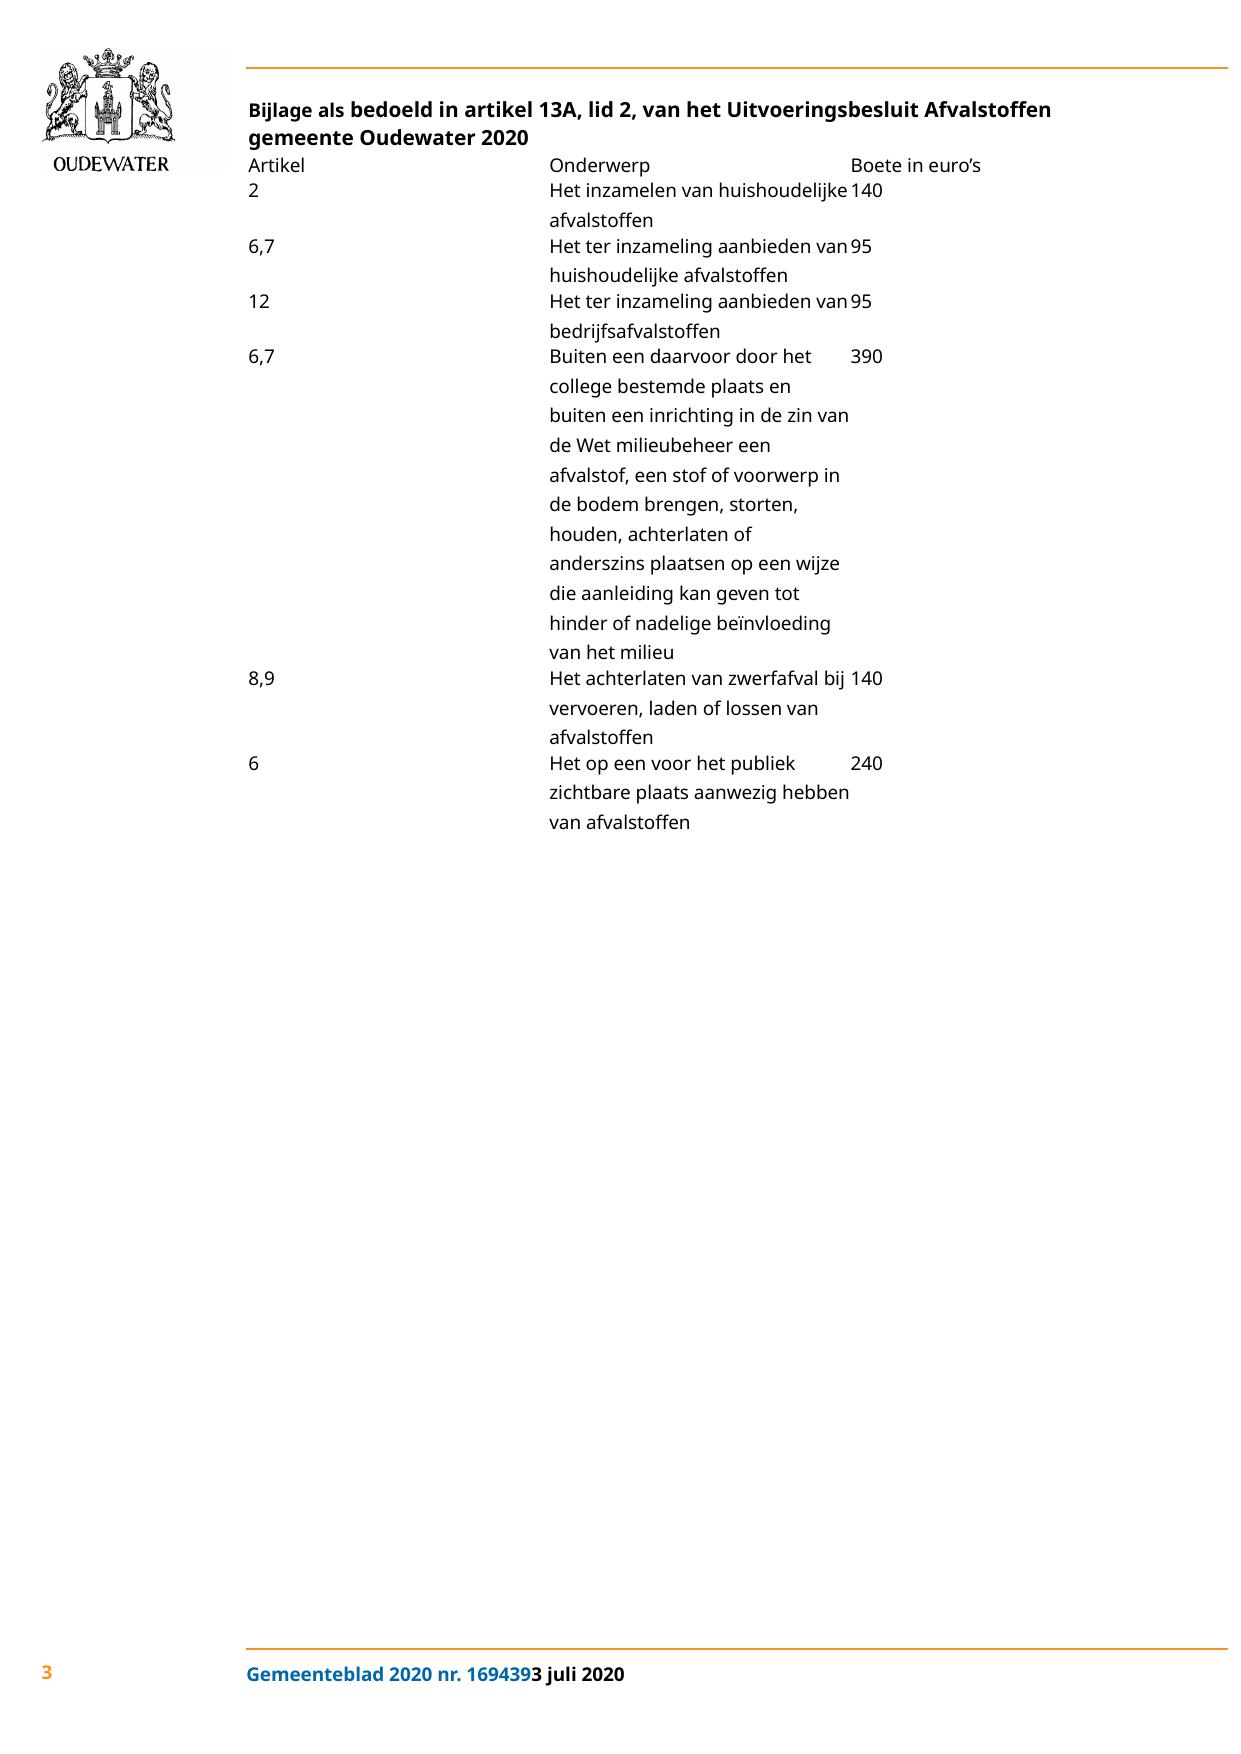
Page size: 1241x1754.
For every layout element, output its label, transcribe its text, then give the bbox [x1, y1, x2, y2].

table_cell 6 [248, 750, 549, 835]
table_cell 6,7 [248, 344, 549, 665]
table_cell Het ter inzameling aanbieden van huishoudelijke afvalstoffen [549, 233, 850, 288]
table_cell Buiten een daarvoor door het college bestemde plaats en buiten een inrichting in de zin van de Wet milieubeheer een afvalstof, een stof of voorwerp in de bodem brengen, storten, houden, achterlaten of anderszins plaatsen op een wijze die aanleiding kan geven tot hinder of nadelige beïnvloeding van het milieu [549, 344, 850, 665]
table_cell 140 [850, 665, 1152, 750]
table_cell 390 [850, 344, 1152, 665]
table_header Onderwerp [549, 152, 850, 178]
table_cell 2 [248, 178, 549, 233]
table_cell Het achterlaten van zwerfafval bij vervoeren, laden of lossen van afvalstoffen [549, 665, 850, 750]
table_header Artikel [248, 152, 549, 178]
table_cell 8,9 [248, 665, 549, 750]
table_cell Het inzamelen van huishoudelijke afvalstoffen [549, 178, 850, 233]
table_header Boete in euro’s [850, 152, 1152, 178]
table_cell 12 [248, 288, 549, 343]
table_cell 95 [850, 288, 1152, 343]
table_cell 6,7 [248, 233, 549, 288]
table_cell Het op een voor het publiek zichtbare plaats aanwezig hebben van afvalstoffen [549, 750, 850, 835]
table_cell Het ter inzameling aanbieden van bedrijfsafvalstoffen [549, 288, 850, 343]
table_cell 95 [850, 233, 1152, 288]
picture [41, 47, 231, 172]
text Bijlage als bedoeld in artikel 13A, lid 2, van het Uitvoeringsbesluit Afvalstoffen gemeente Oudewater 2020 [248, 95, 1152, 152]
table_cell 140 [850, 178, 1152, 233]
table_cell 240 [850, 750, 1152, 835]
